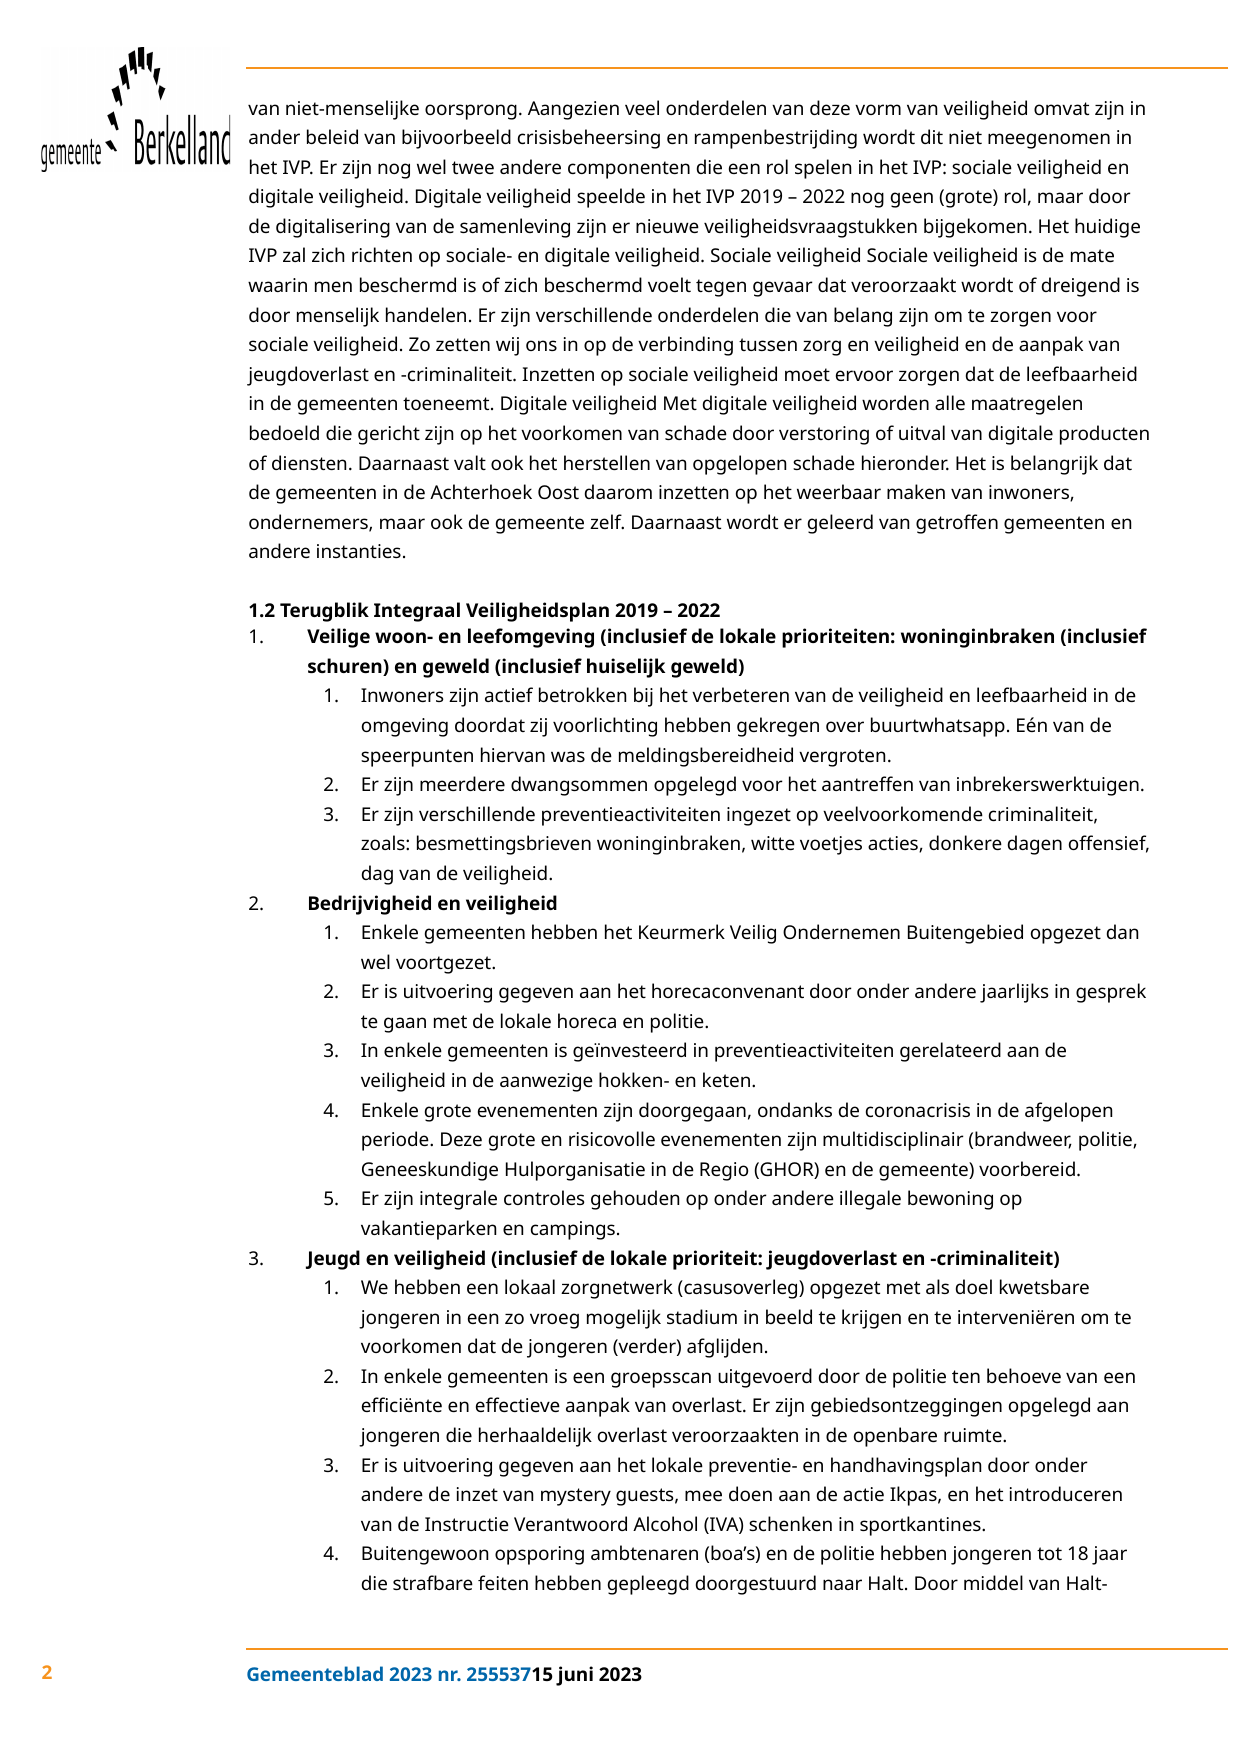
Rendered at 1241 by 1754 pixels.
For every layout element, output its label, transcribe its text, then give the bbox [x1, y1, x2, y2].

list Er zijn meerdere dwangsommen opgelegd voor het aantreffen van inbrekerswerktuigen. [323, 771, 1152, 797]
list Jeugd en veiligheid (inclusief de lokale prioriteit: jeugdoverlast en -criminaliteit) [248, 1245, 1152, 1270]
picture [41, 47, 231, 172]
list Buitengewoon opsporing ambtenaren (boa’s) en de politie hebben jongeren tot 18 jaar die strafbare feiten hebben gepleegd doorgestuurd naar Halt. Door middel van Halt- [323, 1541, 1152, 1596]
list Er zijn verschillende preventieactiviteiten ingezet op veelvoorkomende criminaliteit, zoals: besmettingsbrieven woninginbraken, witte voetjes acties, donkere dagen offensief, dag van de veiligheid. [323, 801, 1152, 886]
list We hebben een lokaal zorgnetwerk (casusoverleg) opgezet met als doel kwetsbare jongeren in een zo vroeg mogelijk stadium in beeld te krijgen en te interveniëren om te voorkomen dat de jongeren (verder) afglijden. [323, 1274, 1152, 1359]
list Veilige woon- en leefomgeving (inclusief de lokale prioriteiten: woninginbraken (inclusief schuren) en geweld (inclusief huiselijk geweld) [248, 623, 1152, 679]
list Er is uitvoering gegeven aan het lokale preventie- en handhavingsplan door onder andere de inzet van mystery guests, mee doen aan de actie Ikpas, en het introduceren van de Instructie Verantwoord Alcohol (IVA) schenken in sportkantines. [323, 1452, 1152, 1537]
list In enkele gemeenten is een groepsscan uitgevoerd door de politie ten behoeve van een efficiënte en effectieve aanpak van overlast. Er zijn gebiedsontzeggingen opgelegd aan jongeren die herhaaldelijk overlast veroorzaakten in de openbare ruimte. [323, 1363, 1152, 1448]
list In enkele gemeenten is geïnvesteerd in preventieactiviteiten gerelateerd aan de veiligheid in de aanwezige hokken- en keten. [323, 1038, 1152, 1093]
list Enkele gemeenten hebben het Keurmerk Veilig Ondernemen Buitengebied opgezet dan wel voortgezet. [323, 919, 1152, 974]
list Er is uitvoering gegeven aan het horecaconvenant door onder andere jaarlijks in gesprek te gaan met de lokale horeca en politie. [323, 978, 1152, 1034]
list Enkele grote evenementen zijn doorgegaan, ondanks de coronacrisis in de afgelopen periode. Deze grote en risicovolle evenementen zijn multidisciplinair (brandweer, politie, Geneeskundige Hulporganisatie in de Regio (GHOR) en de gemeente) voorbereid. [323, 1097, 1152, 1182]
text van niet-menselijke oorsprong. Aangezien veel onderdelen van deze vorm van veiligheid omvat zijn in ander beleid van bijvoorbeeld crisisbeheersing en rampenbestrijding wordt dit niet meegenomen in het IVP. Er zijn nog wel twee andere componenten die een rol spelen in het IVP: sociale veiligheid en digitale veiligheid. Digitale veiligheid speelde in het IVP 2019 – 2022 nog geen (grote) rol, maar door de digitalisering van de samenleving zijn er nieuwe veiligheidsvraagstukken bijgekomen. Het huidige IVP zal zich richten op sociale- en digitale veiligheid. Sociale veiligheid Sociale veiligheid is de mate waarin men beschermd is of zich beschermd voelt tegen gevaar dat veroorzaakt wordt of dreigend is door menselijk handelen. Er zijn verschillende onderdelen die van belang zijn om te zorgen voor sociale veiligheid. Zo zetten wij ons in op de verbinding tussen zorg en veiligheid en de aanpak van jeugdoverlast en -criminaliteit. Inzetten op sociale veiligheid moet ervoor zorgen dat de leefbaarheid in de gemeenten toeneemt. Digitale veiligheid Met digitale veiligheid worden alle maatregelen bedoeld die gericht zijn op het voorkomen van schade door verstoring of uitval van digitale producten of diensten. Daarnaast valt ook het herstellen van opgelopen schade hieronder. Het is belangrijk dat de gemeenten in de Achterhoek Oost daarom inzetten op het weerbaar maken van inwoners, ondernemers, maar ook de gemeente zelf. Daarnaast wordt er geleerd van getroffen gemeenten en andere instanties. [248, 95, 1152, 564]
list Bedrijvigheid en veiligheid [248, 890, 1152, 915]
list Er zijn integrale controles gehouden op onder andere illegale bewoning op vakantieparken en campings. [323, 1186, 1152, 1241]
list Inwoners zijn actief betrokken bij het verbeteren van de veiligheid en leefbaarheid in de omgeving doordat zij voorlichting hebben gekregen over buurtwhatsapp. Eén van de speerpunten hiervan was de meldingsbereidheid vergroten. [323, 683, 1152, 767]
text 1.2 Terugblik Integraal Veiligheidsplan 2019 – 2022 [248, 598, 1152, 623]
